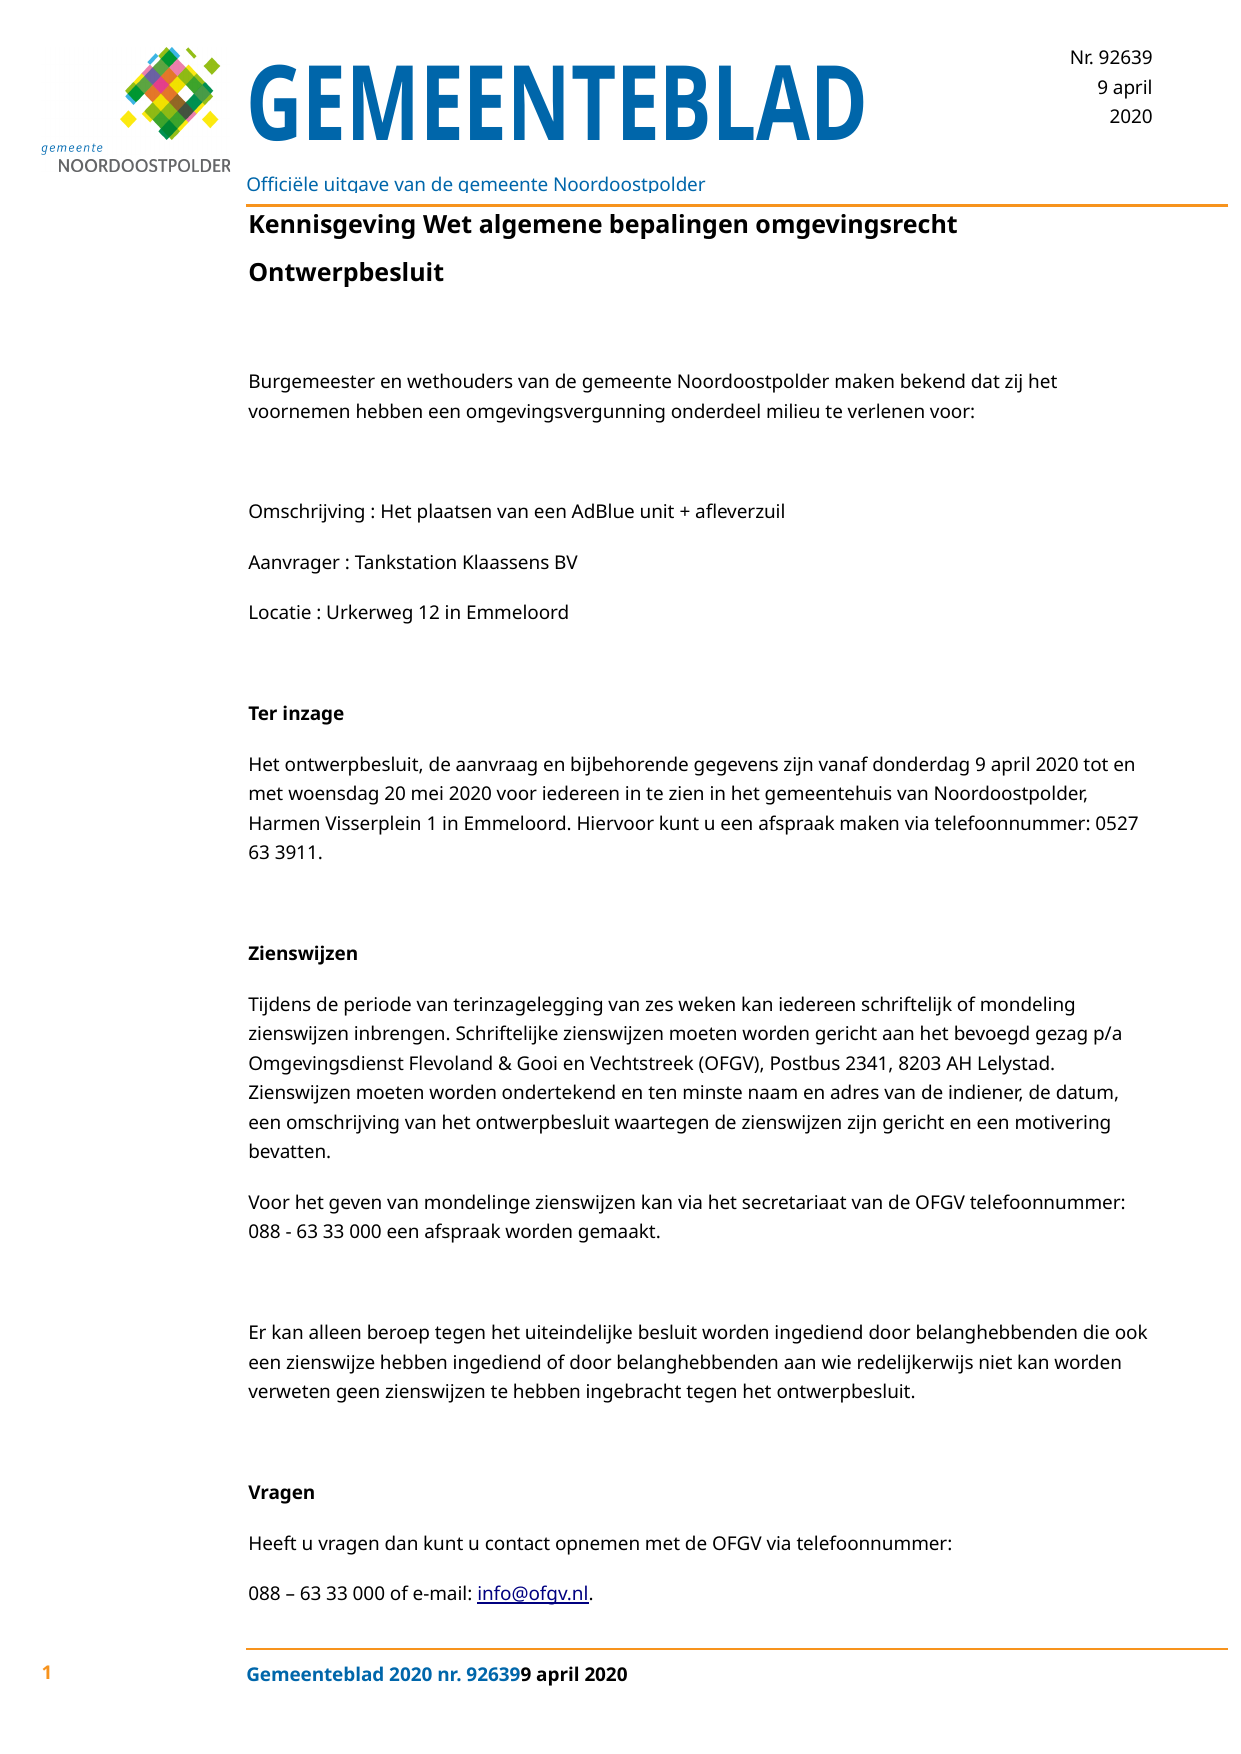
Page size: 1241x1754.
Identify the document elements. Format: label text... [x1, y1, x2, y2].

text Locatie : Urkerweg 12 in Emmeloord [248, 599, 1152, 625]
text Voor het geven van mondelinge zienswijzen kan via het secretariaat van de OFGV telefoonnummer: 088 - 63 33 000 een afspraak worden gemaakt. [248, 1189, 1152, 1244]
text Vragen [248, 1479, 1152, 1505]
text Ter inzage [248, 700, 1152, 726]
text Heeft u vragen dan kunt u contact opnemen met de OFGV via telefoonnummer: [248, 1530, 1152, 1556]
text Het ontwerpbesluit, de aanvraag en bijbehorende gegevens zijn vanaf donderdag 9 april 2020 tot en met woensdag 20 mei 2020 voor iedereen in te zien in het gemeentehuis van Noordoostpolder, Harmen Visserplein 1 in Emmeloord. Hiervoor kunt u een afspraak maken via telefoonnummer: 0527 63 3911. [248, 751, 1152, 865]
text Er kan alleen beroep tegen het uiteindelijke besluit worden ingediend door belanghebbenden die ook een zienswijze hebben ingediend of door belanghebbenden aan wie redelijkerwijs niet kan worden verweten geen zienswijzen te hebben ingebracht tegen het ontwerpbesluit. [248, 1319, 1152, 1404]
text Kennisgeving Wet algemene bepalingen omgevingsrecht Ontwerpbesluit [248, 207, 1152, 288]
text Tijdens de periode van terinzagelegging van zes weken kan iedereen schriftelijk of mondeling zienswijzen inbrengen. Schriftelijke zienswijzen moeten worden gericht aan het bevoegd gezag p/a Omgevingsdienst Flevoland & Gooi en Vechtstreek (OFGV), Postbus 2341, 8203 AH Lelystad. Zienswijzen moeten worden ondertekend en ten minste naam en adres van de indiener, de datum, een omschrijving van het ontwerpbesluit waartegen de zienswijzen zijn gericht en een motivering bevatten. [248, 991, 1152, 1164]
text Zienswijzen [248, 940, 1152, 966]
text Omschrijving : Het plaatsen van een AdBlue unit + afleverzuil [248, 499, 1152, 524]
text Aanvrager : Tankstation Klaassens BV [248, 549, 1152, 575]
picture [41, 47, 231, 172]
text 088 – 63 33 000 of e-mail: info@ofgv.nl. [248, 1580, 1152, 1606]
text Burgemeester en wethouders van de gemeente Noordoostpolder maken bekend dat zij het voornemen hebben een omgevingsvergunning onderdeel milieu te verlenen voor: [248, 368, 1152, 424]
